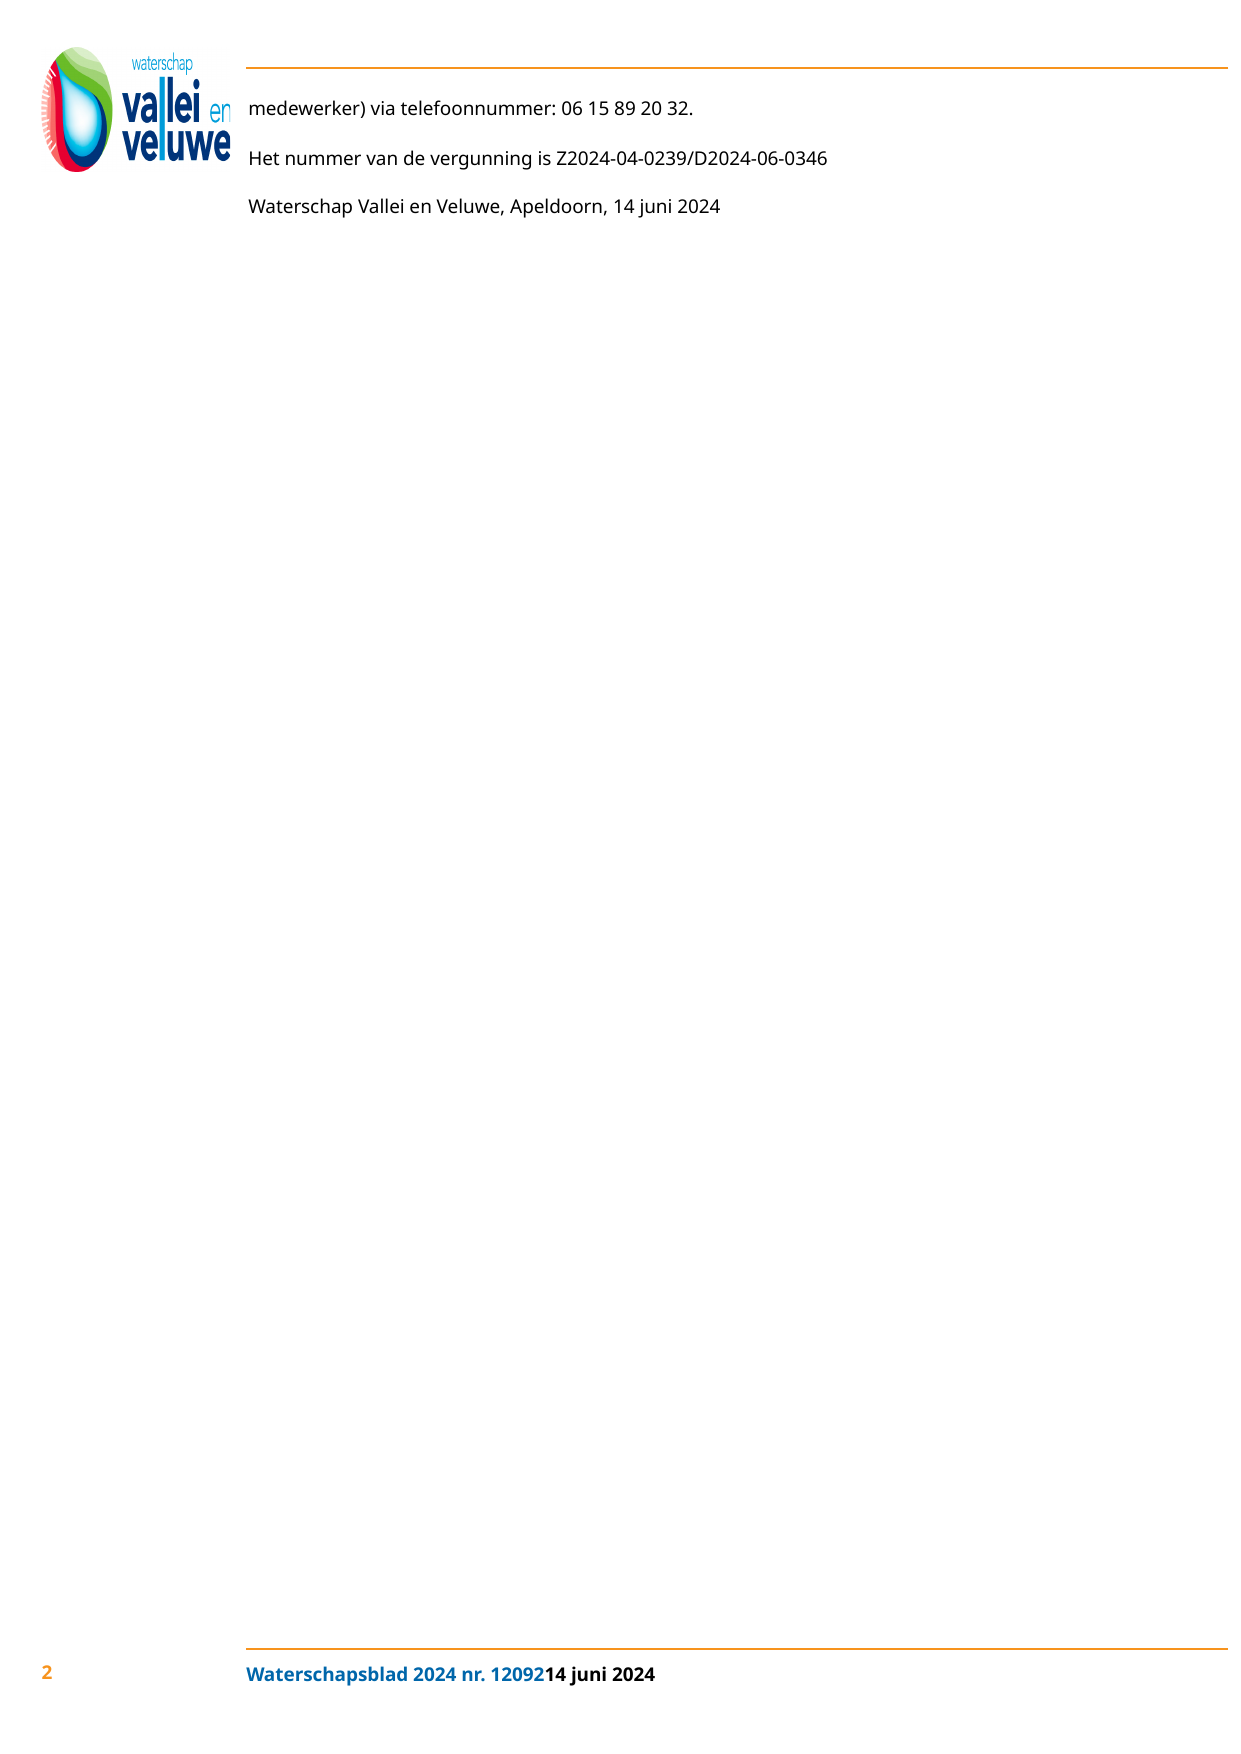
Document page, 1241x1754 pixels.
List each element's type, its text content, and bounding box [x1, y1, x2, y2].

picture [41, 47, 231, 172]
text Het nummer van de vergunning is Z2024-04-0239/D2024-06-0346 [248, 145, 1152, 171]
text medewerker) via telefoonnummer: 06 15 89 20 32. [248, 95, 1152, 121]
text Waterschap Vallei en Veluwe, Apeldoorn, 14 juni 2024 [248, 193, 1152, 219]
